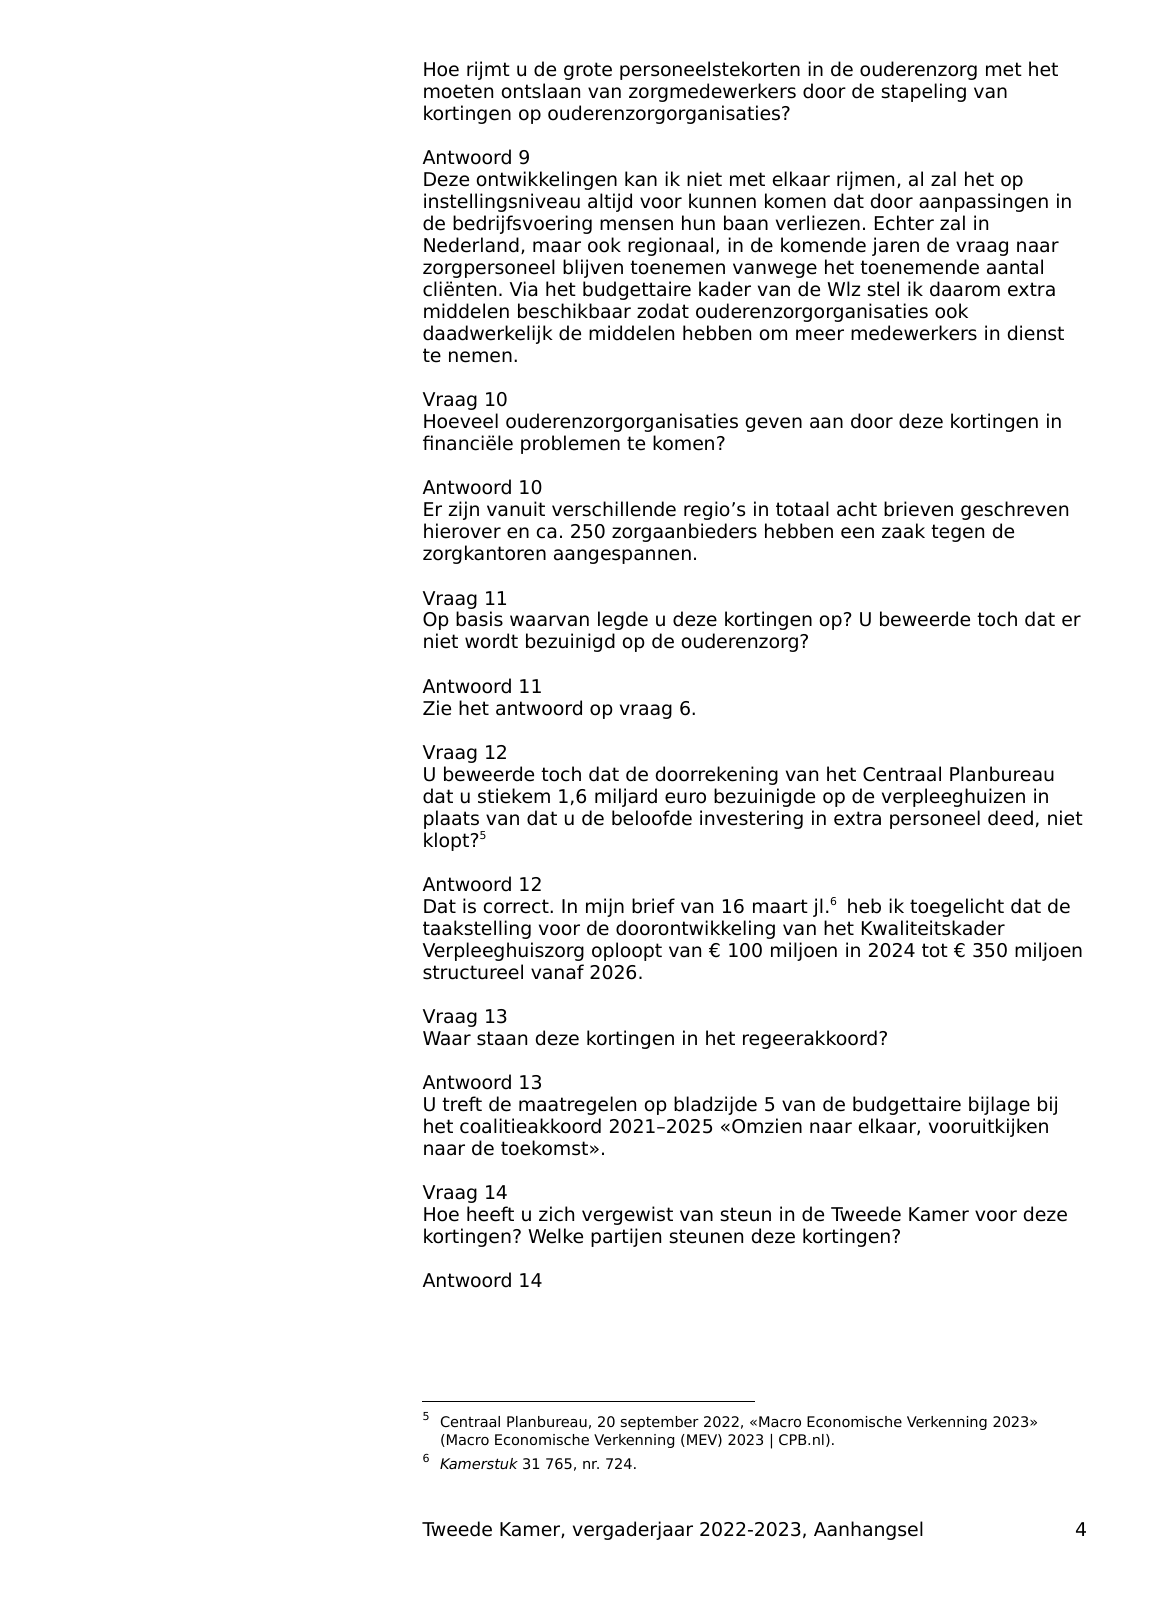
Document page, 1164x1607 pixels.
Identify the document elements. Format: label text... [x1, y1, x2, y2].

text Zie het antwoord op vraag 6. [422, 697, 1087, 719]
text Vraag 13 [422, 1006, 1087, 1028]
text Centraal Planbureau, 20 september 2022, «Macro Economische Verkenning 2023» (Macro Economische Verkenning (MEV) 2023 | CPB.nl). [422, 1410, 1087, 1449]
text Vraag 14 [422, 1182, 1087, 1204]
text Deze ontwikkelingen kan ik niet met elkaar rijmen, al zal het op instellingsniveau altijd voor kunnen komen dat door aanpassingen in de bedrijfsvoering mensen hun baan verliezen. Echter zal in Nederland, maar ook regionaal, in de komende jaren de vraag naar zorgpersoneel blijven toenemen vanwege het toenemende aantal cliënten. Via het budgettaire kader van de Wlz stel ik daarom extra middelen beschikbaar zodat ouderenzorgorganisaties ook daadwerkelijk de middelen hebben om meer medewerkers in dienst te nemen. [422, 169, 1087, 367]
text U treft de maatregelen op bladzijde 5 van de budgettaire bijlage bij het coalitieakkoord 2021–2025 «Omzien naar elkaar, vooruitkijken naar de toekomst». [422, 1094, 1087, 1160]
text Antwoord 11 [422, 676, 1087, 697]
text Waar staan deze kortingen in het regeerakkoord? [422, 1028, 1087, 1050]
text Vraag 10 [422, 389, 1087, 411]
text Antwoord 10 [422, 477, 1087, 499]
text Hoeveel ouderenzorgorganisaties geven aan door deze kortingen in financiële problemen te komen? [422, 411, 1087, 455]
text Er zijn vanuit verschillende regio’s in totaal acht brieven geschreven hierover en ca. 250 zorgaanbieders hebben een zaak tegen de zorgkantoren aangespannen. [422, 499, 1087, 565]
text Antwoord 9 [422, 147, 1087, 169]
text Vraag 12 [422, 742, 1087, 764]
text Hoe heeft u zich vergewist van steun in de Tweede Kamer voor deze kortingen? Welke partijen steunen deze kortingen? [422, 1204, 1087, 1248]
text Hoe rijmt u de grote personeelstekorten in de ouderenzorg met het moeten ontslaan van zorgmedewerkers door de stapeling van kortingen op ouderenzorgorganisaties? [422, 59, 1087, 125]
text U beweerde toch dat de doorrekening van het Centraal Planbureau dat u stiekem 1,6 miljard euro bezuinigde op de verpleeghuizen in plaats van dat u de beloofde investering in extra personeel deed, niet klopt? [422, 764, 1087, 852]
text Dat is correct. In mijn brief van 16 maart jl. heb ik toegelicht dat de taakstelling voor de doorontwikkeling van het Kwaliteitskader Verpleeghuiszorg oploopt van € 100 miljoen in 2024 tot € 350 miljoen structureel vanaf 2026. [422, 896, 1087, 984]
text Antwoord 14 [422, 1270, 1087, 1292]
text Op basis waarvan legde u deze kortingen op? U beweerde toch dat er niet wordt bezuinigd op de ouderenzorg? [422, 609, 1087, 653]
text Vraag 11 [422, 587, 1087, 609]
text Antwoord 13 [422, 1072, 1087, 1094]
text Kamerstuk 31 765, nr. 724. [422, 1452, 1087, 1474]
text Antwoord 12 [422, 874, 1087, 896]
